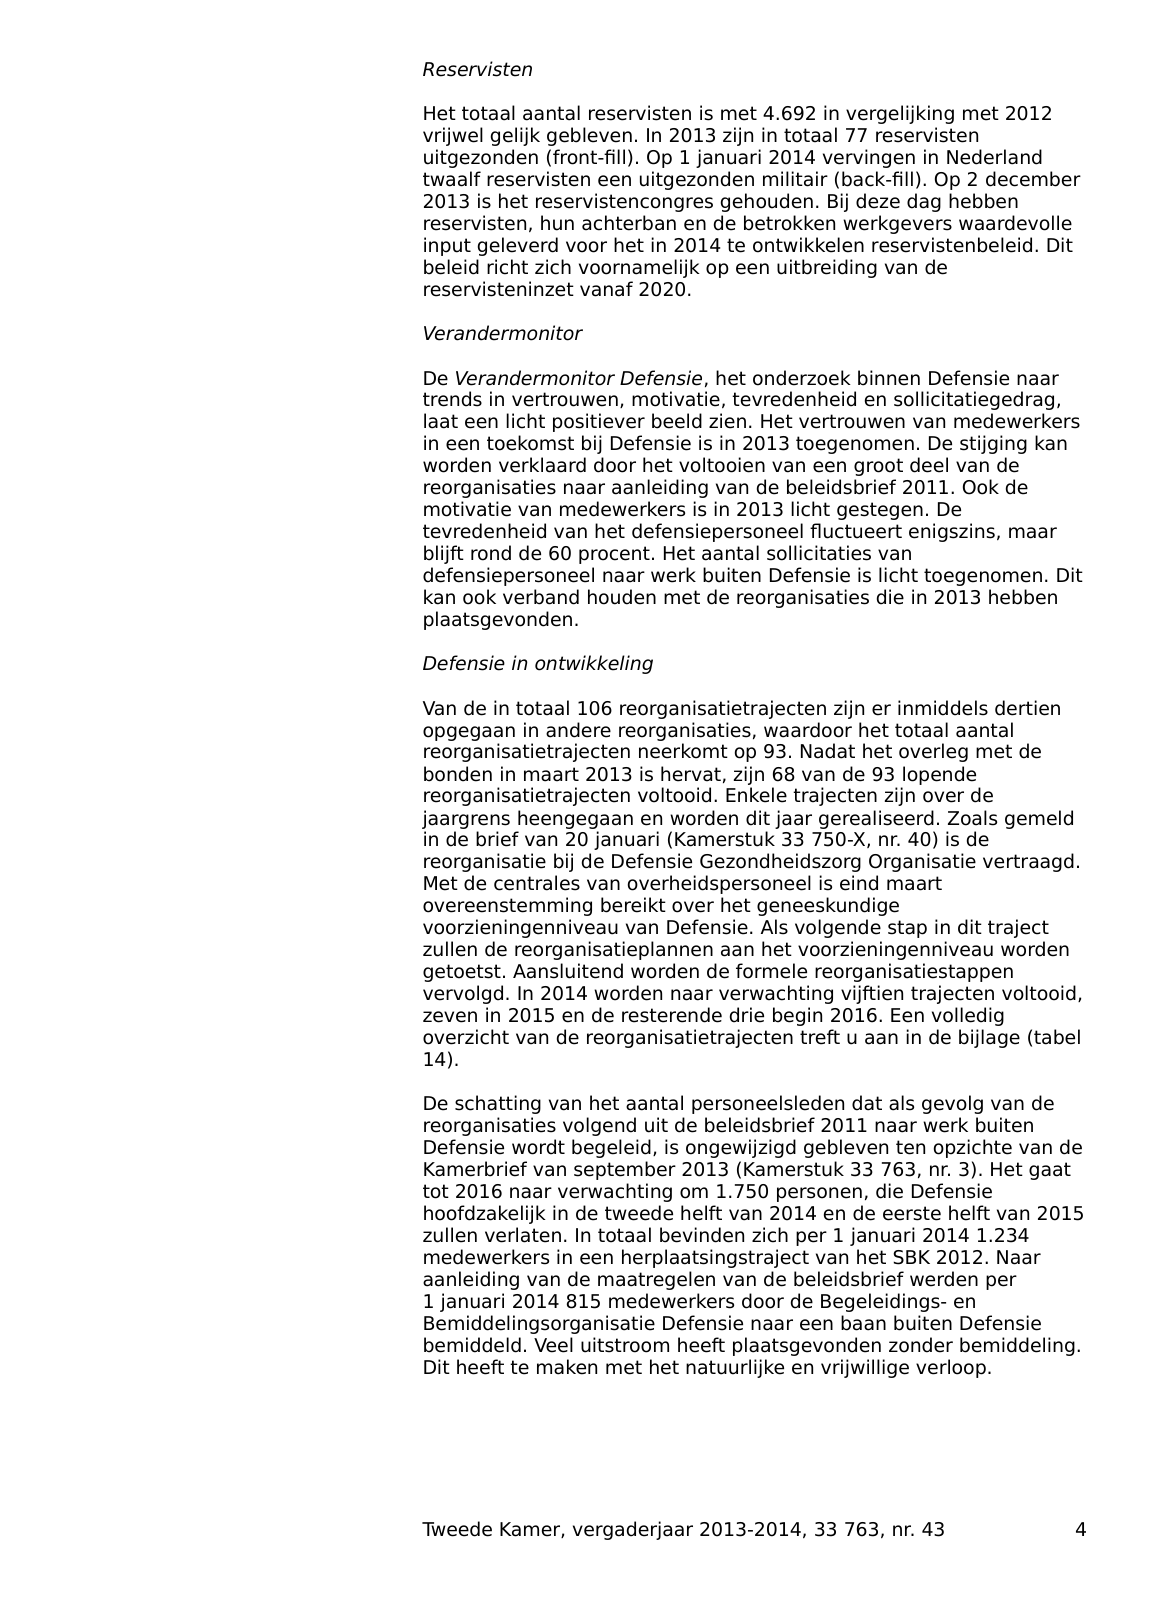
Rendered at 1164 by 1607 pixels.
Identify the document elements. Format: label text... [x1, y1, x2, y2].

text De schatting van het aantal personeelsleden dat als gevolg van de reorganisaties volgend uit de beleidsbrief 2011 naar werk buiten Defensie wordt begeleid, is ongewijzigd gebleven ten opzichte van de Kamerbrief van september 2013 (Kamerstuk 33 763, nr. 3). Het gaat tot 2016 naar verwachting om 1.750 personen, die Defensie hoofdzakelijk in de tweede helft van 2014 en de eerste helft van 2015 zullen verlaten. In totaal bevinden zich per 1 januari 2014 1.234 medewerkers in een herplaatsingstraject van het SBK 2012. Naar aanleiding van de maatregelen van de beleidsbrief werden per 1 januari 2014 815 medewerkers door de Begeleidings- en Bemiddelingsorganisatie Defensie naar een baan buiten Defensie bemiddeld. Veel uitstroom heeft plaatsgevonden zonder bemiddeling. Dit heeft te maken met het natuurlijke en vrijwillige verloop. [422, 1093, 1087, 1379]
text Van de in totaal 106 reorganisatietrajecten zijn er inmiddels dertien opgegaan in andere reorganisaties, waardoor het totaal aantal reorganisatietrajecten neerkomt op 93. Nadat het overleg met de bonden in maart 2013 is hervat, zijn 68 van de 93 lopende reorganisatietrajecten voltooid. Enkele trajecten zijn over de jaargrens heengegaan en worden dit jaar gerealiseerd. Zoals gemeld in de brief van 20 januari (Kamerstuk 33 750-X, nr. 40) is de reorganisatie bij de Defensie Gezondheidszorg Organisatie vertraagd. Met de centrales van overheidspersoneel is eind maart overeenstemming bereikt over het geneeskundige voorzieningenniveau van Defensie. Als volgende stap in dit traject zullen de reorganisatieplannen aan het voorzieningenniveau worden getoetst. Aansluitend worden de formele reorganisatiestappen vervolgd. In 2014 worden naar verwachting vijftien trajecten voltooid, zeven in 2015 en de resterende drie begin 2016. Een volledig overzicht van de reorganisatietrajecten treft u aan in de bijlage (tabel 14). [422, 697, 1087, 1071]
subtitle Verandermonitor [422, 323, 1087, 345]
subtitle Reservisten [422, 59, 1087, 81]
subtitle Defensie in ontwikkeling [422, 653, 1087, 675]
text Het totaal aantal reservisten is met 4.692 in vergelijking met 2012 vrijwel gelijk gebleven. In 2013 zijn in totaal 77 reservisten uitgezonden (front-fill). Op 1 januari 2014 vervingen in Nederland twaalf reservisten een uitgezonden militair (back-fill). Op 2 december 2013 is het reservistencongres gehouden. Bij deze dag hebben reservisten, hun achterban en de betrokken werkgevers waardevolle input geleverd voor het in 2014 te ontwikkelen reservistenbeleid. Dit beleid richt zich voornamelijk op een uitbreiding van de reservisteninzet vanaf 2020. [422, 103, 1087, 301]
text De Verandermonitor Defensie, het onderzoek binnen Defensie naar trends in vertrouwen, motivatie, tevredenheid en sollicitatiegedrag, laat een licht positiever beeld zien. Het vertrouwen van medewerkers in een toekomst bij Defensie is in 2013 toegenomen. De stijging kan worden verklaard door het voltooien van een groot deel van de reorganisaties naar aanleiding van de beleidsbrief 2011. Ook de motivatie van medewerkers is in 2013 licht gestegen. De tevredenheid van het defensiepersoneel fluctueert enigszins, maar blijft rond de 60 procent. Het aantal sollicitaties van defensiepersoneel naar werk buiten Defensie is licht toegenomen. Dit kan ook verband houden met de reorganisaties die in 2013 hebben plaatsgevonden. [422, 367, 1087, 631]
